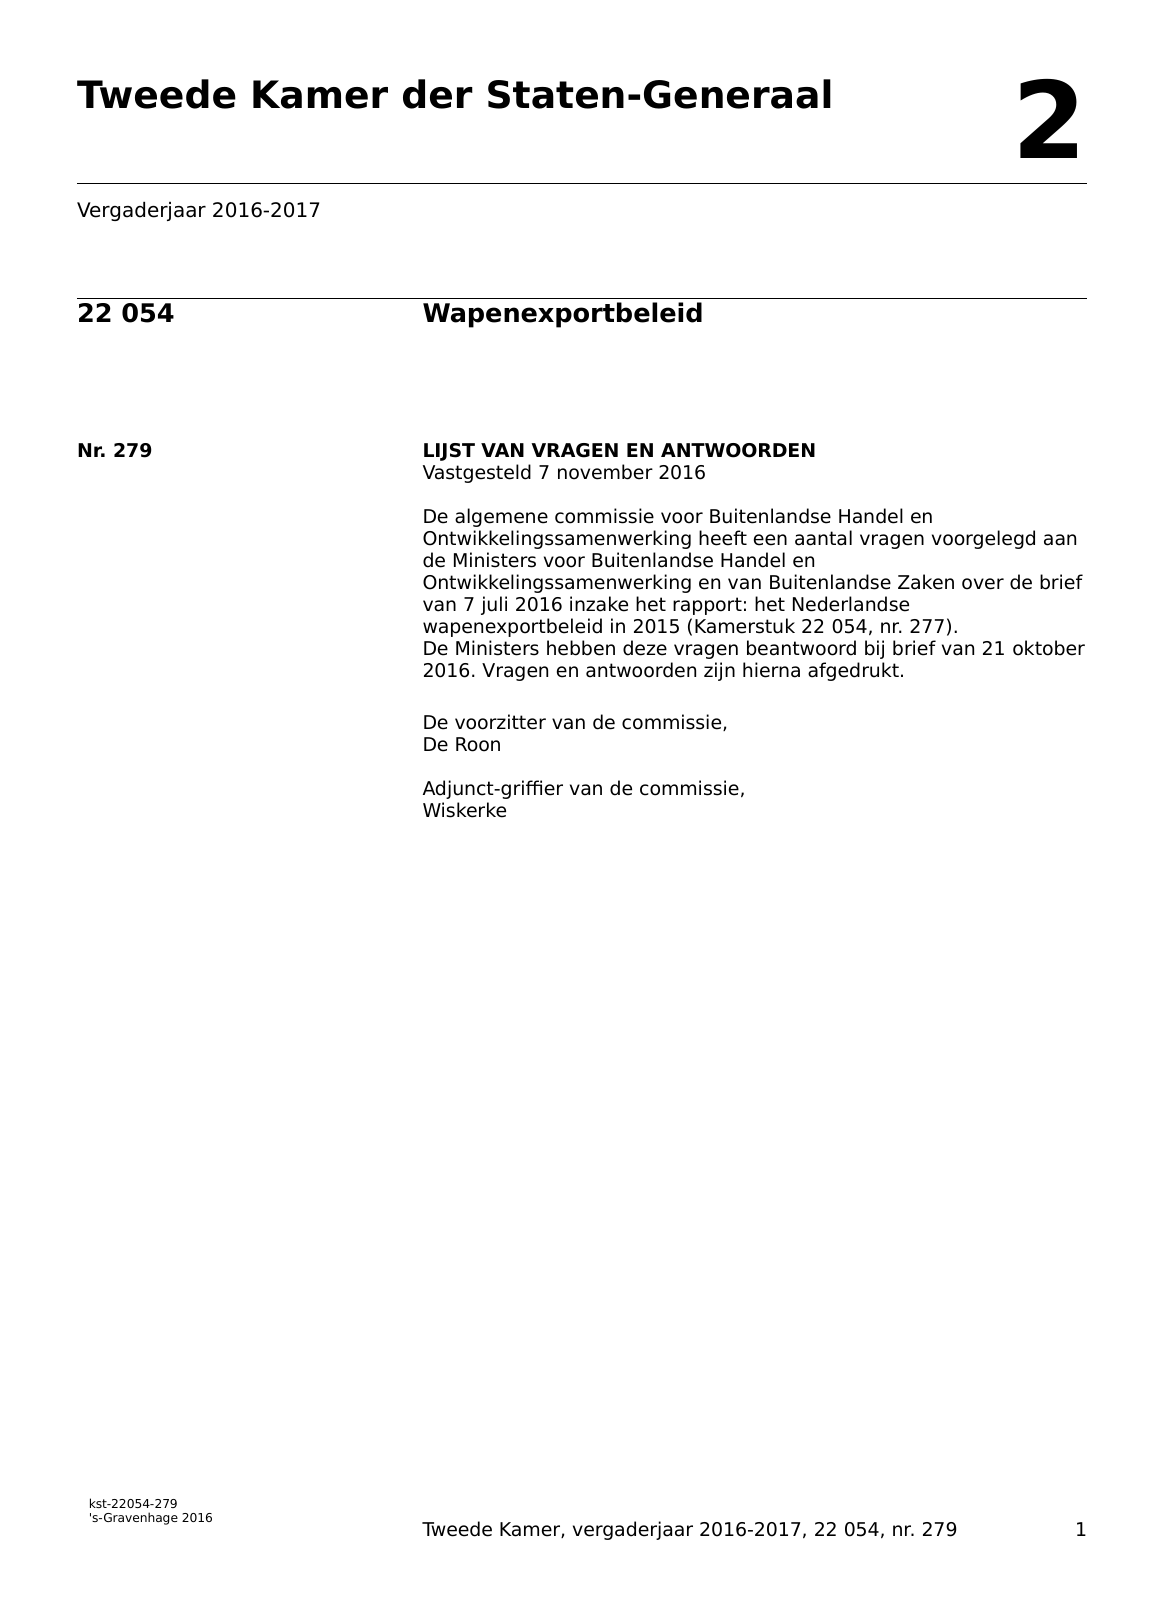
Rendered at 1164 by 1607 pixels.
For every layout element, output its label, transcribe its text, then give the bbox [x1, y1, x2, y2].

text De Ministers hebben deze vragen beantwoord bij brief van 21 oktober 2016. Vragen en antwoorden zijn hierna afgedrukt. [422, 638, 1087, 682]
table_header Tweede Kamer der Staten-Generaal [77, 59, 886, 183]
text Vastgesteld 7 november 2016 [422, 462, 1087, 484]
text De algemene commissie voor Buitenlandse Handel en Ontwikkelingssamenwerking heeft een aantal vragen voorgelegd aan de Ministers voor Buitenlandse Handel en Ontwikkelingssamenwerking en van Buitenlandse Zaken over de brief van 7 juli 2016 inzake het rapport: het Nederlandse wapenexportbeleid in 2015 (Kamerstuk 22 054, nr. 277). [422, 506, 1087, 638]
subtitle 22 054 Wapenexportbeleid [77, 299, 1087, 329]
text 's-Gravenhage 2016 [88, 1511, 323, 1525]
text De voorzitter van de commissie, De Roon [422, 712, 1087, 756]
subtitle Nr. 279 LIJST VAN VRAGEN EN ANTWOORDEN [77, 440, 1087, 462]
text Adjunct-griffier van de commissie, Wiskerke [422, 778, 1087, 822]
table_cell Vergaderjaar 2016-2017 [77, 184, 1087, 298]
table_header 2 [886, 59, 1087, 183]
text kst-22054-279 [88, 1497, 323, 1511]
